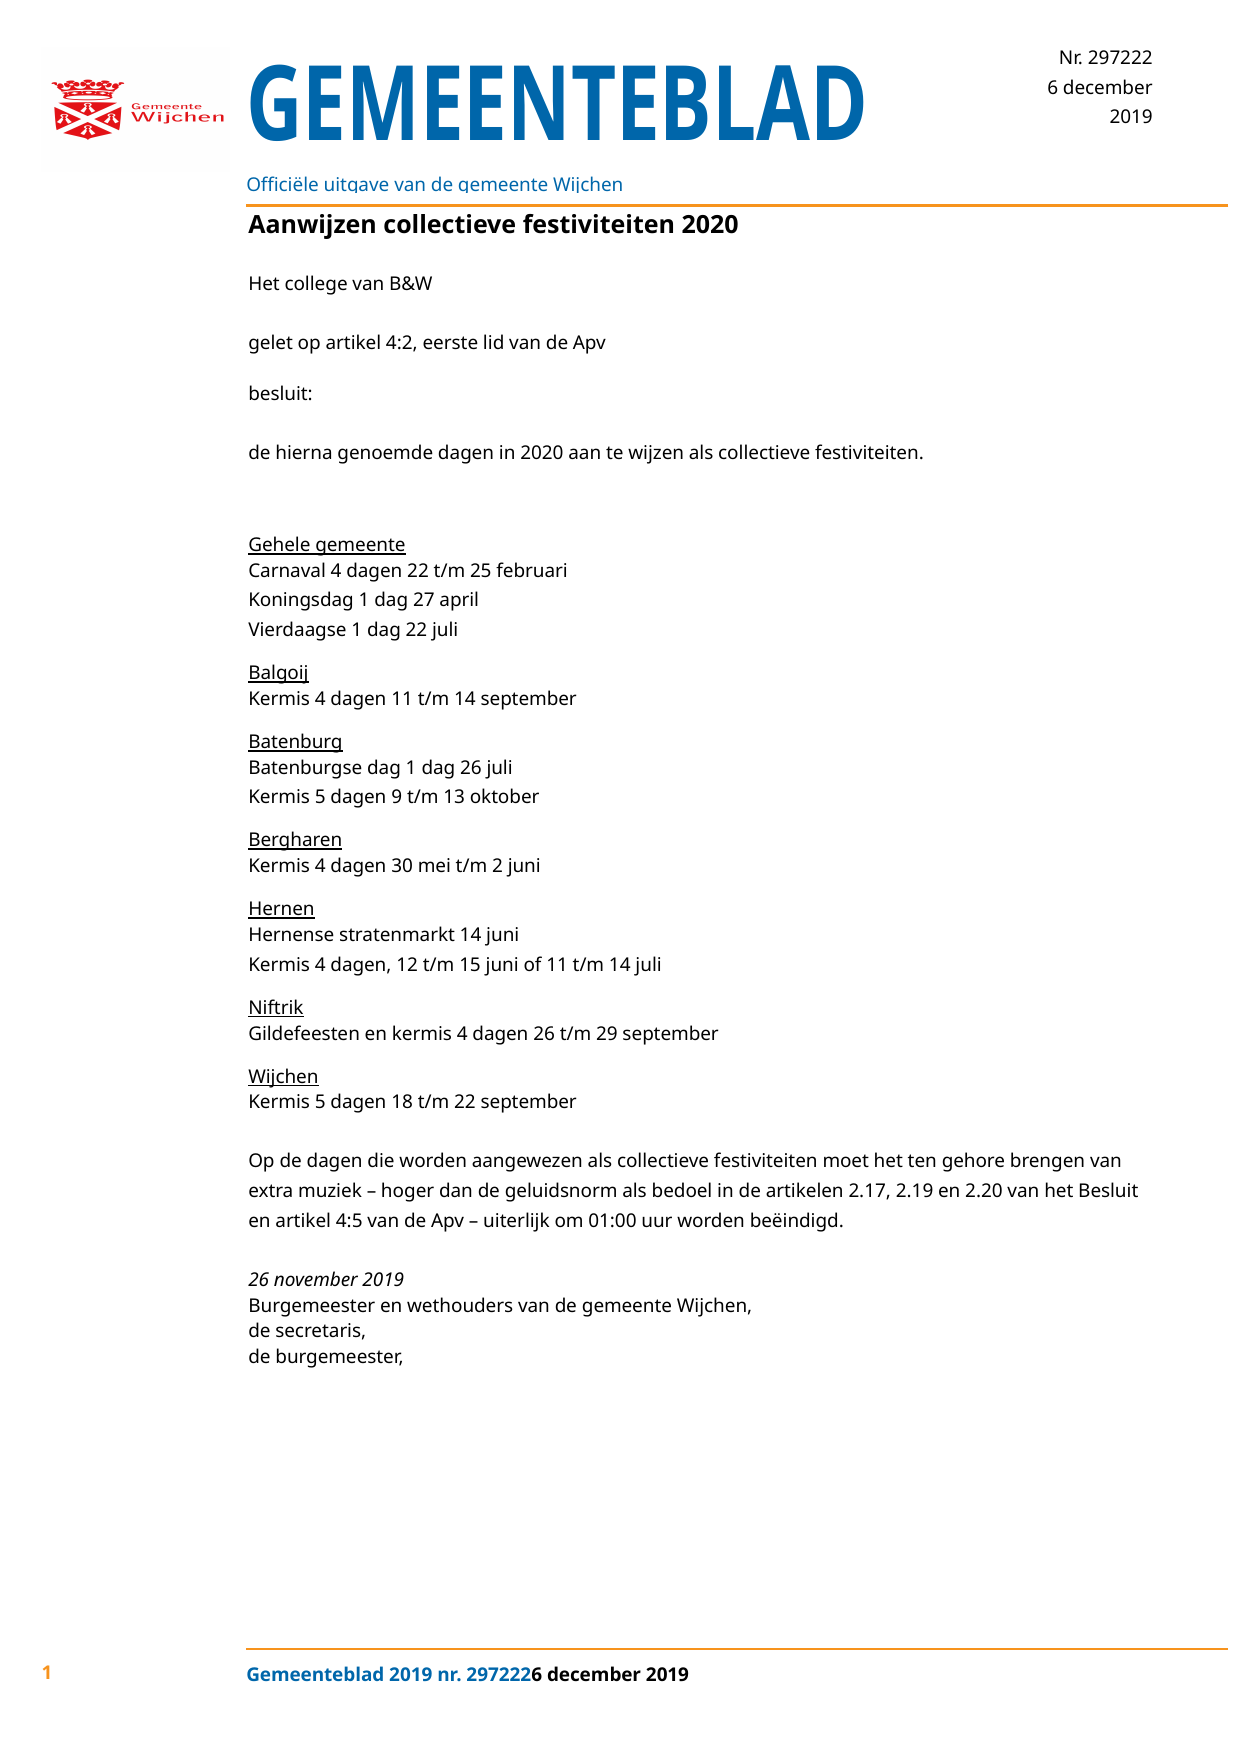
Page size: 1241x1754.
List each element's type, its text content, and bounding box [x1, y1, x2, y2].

text de secretaris, [248, 1317, 1152, 1343]
text Hernen [248, 896, 1152, 921]
text Balgoij [248, 659, 1152, 685]
text Aanwijzen collectieve festiviteiten 2020 [248, 207, 1152, 241]
text de hierna genoemde dagen in 2020 aan te wijzen als collectieve festiviteiten. [248, 439, 1152, 465]
text Het college van B&W [248, 270, 1152, 296]
text Kermis 4 dagen, 12 t/m 15 juni of 11 t/m 14 juli [248, 951, 1152, 977]
text Batenburgse dag 1 dag 26 juli [248, 754, 1152, 780]
text Bergharen [248, 827, 1152, 852]
text gelet op artikel 4:2, eerste lid van de Apv [248, 329, 1152, 355]
text Gehele gemeente [248, 531, 1152, 557]
text Op de dagen die worden aangewezen als collectieve festiviteiten moet het ten gehore brengen van extra muziek – hoger dan de geluidsnorm als bedoel in de artikelen 2.17, 2.19 en 2.20 van het Besluit en artikel 4:5 van de Apv – uiterlijk om 01:00 uur worden beëindigd. [248, 1148, 1152, 1233]
text Hernense stratenmarkt 14 juni [248, 921, 1152, 947]
text Kermis 4 dagen 11 t/m 14 september [248, 685, 1152, 711]
text Gildefeesten en kermis 4 dagen 26 t/m 29 september [248, 1020, 1152, 1045]
text besluit: [248, 380, 1152, 406]
text Koningsdag 1 dag 27 april [248, 587, 1152, 612]
text Carnaval 4 dagen 22 t/m 25 februari [248, 557, 1152, 583]
picture [41, 47, 231, 172]
text Batenburg [248, 728, 1152, 754]
text Burgemeester en wethouders van de gemeente Wijchen, [248, 1292, 1152, 1317]
text Kermis 5 dagen 9 t/m 13 oktober [248, 783, 1152, 809]
text Kermis 5 dagen 18 t/m 22 september [248, 1088, 1152, 1114]
text Niftrik [248, 994, 1152, 1020]
text Kermis 4 dagen 30 mei t/m 2 juni [248, 852, 1152, 878]
text de burgemeester, [248, 1343, 1152, 1369]
text 26 november 2019 [248, 1266, 1152, 1292]
text Vierdaagse 1 dag 22 juli [248, 616, 1152, 642]
text Wijchen [248, 1063, 1152, 1088]
